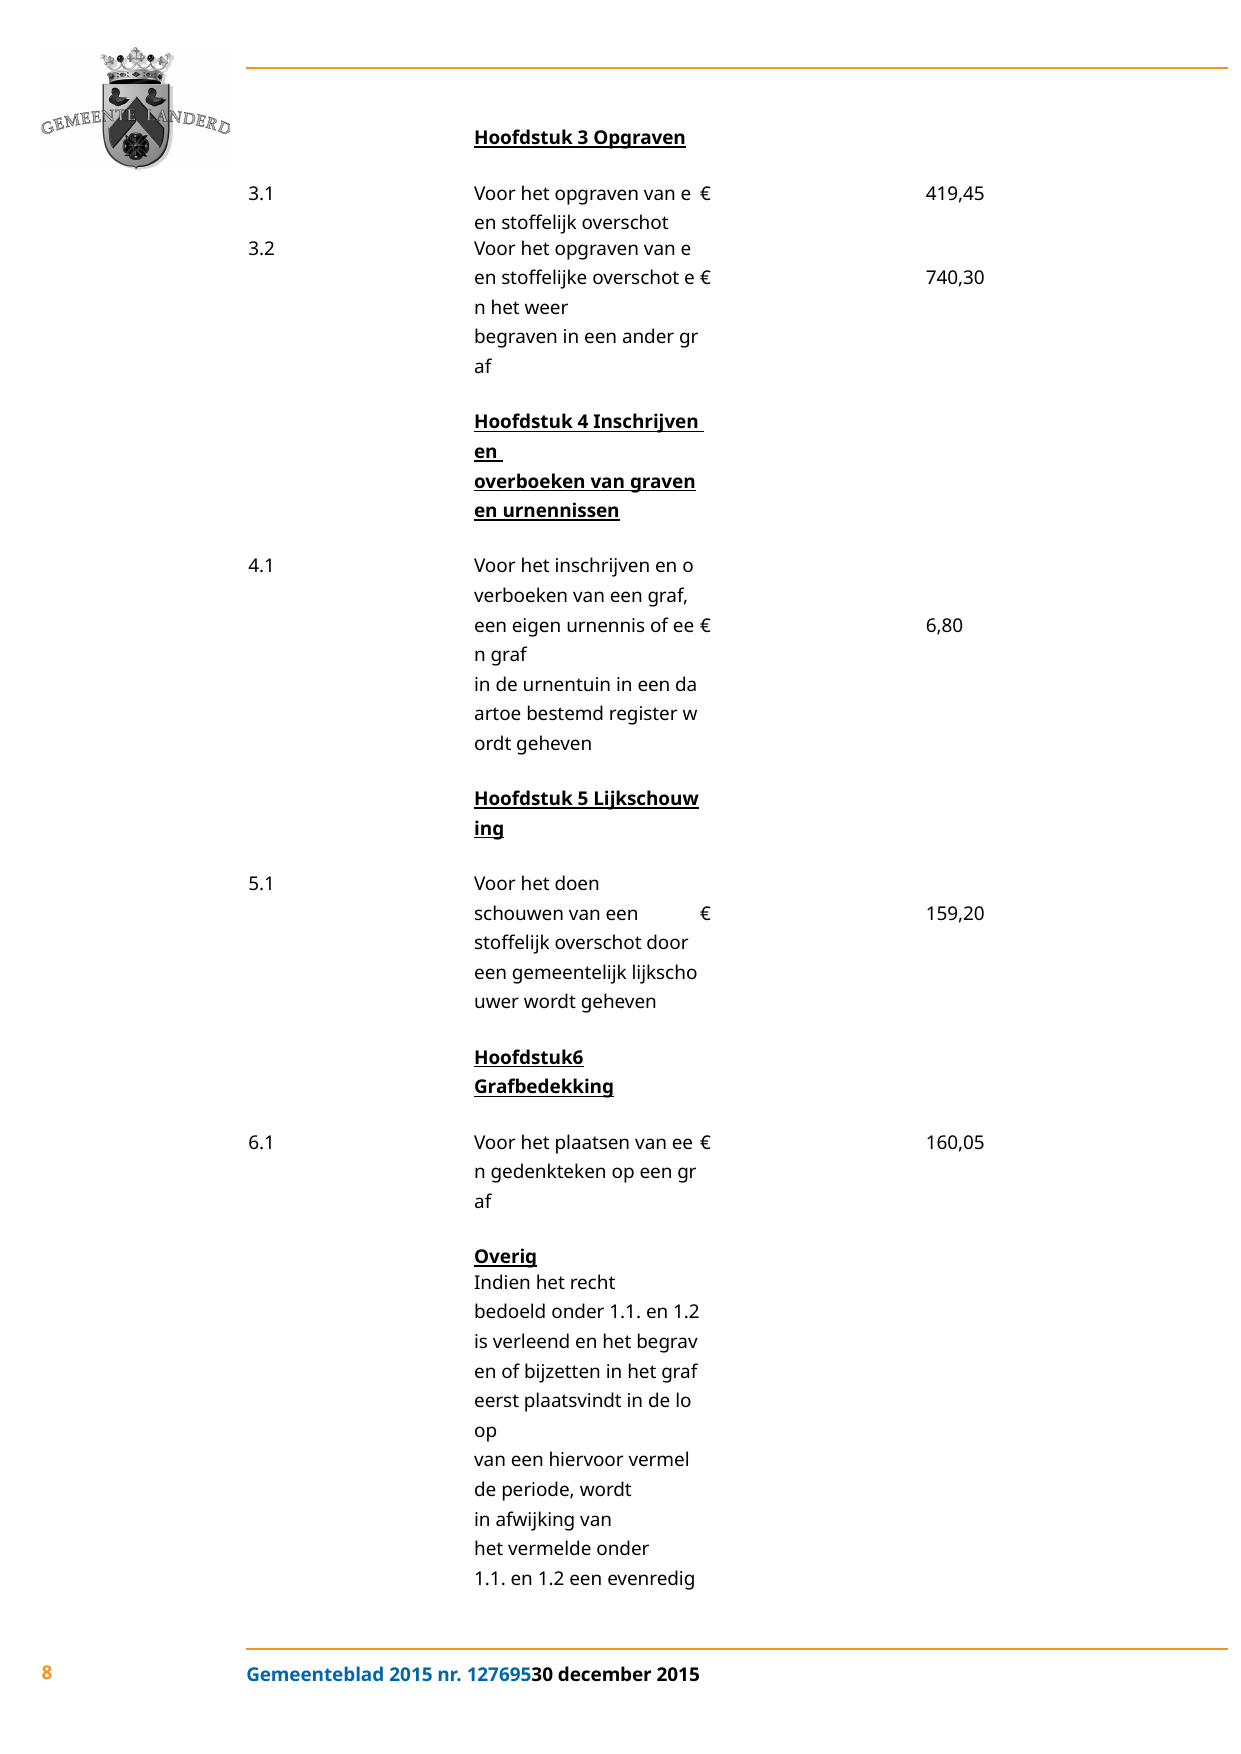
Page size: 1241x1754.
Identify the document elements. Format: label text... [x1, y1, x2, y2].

table_cell € [700, 841, 926, 1014]
table_cell 5.1 [248, 841, 474, 1014]
table_cell 4.1 [248, 523, 474, 756]
table_cell en overboeken van graven en urnennissen [474, 432, 700, 523]
table_cell Voor het plaatsen van een gedenkteken op een graf [474, 1099, 700, 1214]
table_cell [700, 95, 926, 150]
table_cell Hoofdstuk 4 Inschrijven [474, 379, 700, 431]
table_cell [926, 756, 1152, 841]
table_cell Voor het opgraven van een stoffelijk overschot [474, 150, 700, 235]
table_cell Overig [474, 1214, 700, 1269]
table_cell [248, 1015, 474, 1099]
table_cell 3.1 [248, 150, 474, 235]
table_cell Hoofdstuk 3 Opgraven [474, 95, 700, 150]
table_cell [700, 1015, 926, 1099]
table_cell Voor het inschrijven en overboeken van een graf, een eigen urnennis of een graf in de urnentuin in een daartoe bestemd register wordt geheven [474, 523, 700, 756]
table_cell 419,45 [926, 150, 1152, 235]
table_cell € [700, 235, 926, 379]
table_cell € [700, 523, 926, 756]
table_cell [926, 1269, 1152, 1591]
table_cell Indien het recht bedoeld onder 1.1. en 1.2 is verleend en het begraven of bijzetten in het graf eerst plaatsvindt in de loop van een hiervoor vermelde periode, wordt in afwijking van het vermelde onder 1.1. en 1.2 een evenredig [474, 1269, 700, 1591]
table_cell [700, 1214, 926, 1269]
table_cell [248, 379, 474, 523]
table_cell [248, 1214, 474, 1269]
table_cell [248, 95, 474, 150]
table_cell [248, 1269, 474, 1591]
table_cell [700, 756, 926, 841]
table_cell 160,05 [926, 1099, 1152, 1214]
table_cell € [700, 1099, 926, 1214]
table_cell Voor het opgraven van een stoffelijke overschot en het weer begraven in een ander graf [474, 235, 700, 379]
table_cell [926, 1015, 1152, 1099]
table_cell Voor het doen schouwen van een stoffelijk overschot door een gemeentelijk lijkschouwer wordt geheven [474, 841, 700, 1014]
picture [41, 47, 231, 172]
table_cell 3.2 [248, 235, 474, 379]
table_cell Hoofdstuk 5 Lijkschouwing [474, 756, 700, 841]
table_cell [926, 95, 1152, 150]
table_cell 740,30 [926, 235, 1152, 379]
table_cell 6,80 [926, 523, 1152, 756]
table_cell [926, 1214, 1152, 1269]
table_cell [926, 379, 1152, 523]
table_cell [700, 1269, 926, 1591]
table_cell € [700, 150, 926, 235]
table_cell [700, 379, 926, 523]
table_cell 159,20 [926, 841, 1152, 1014]
table_cell 6.1 [248, 1099, 474, 1214]
table_cell Hoofdstuk6 Grafbedekking [474, 1015, 700, 1099]
table_cell [248, 756, 474, 841]
